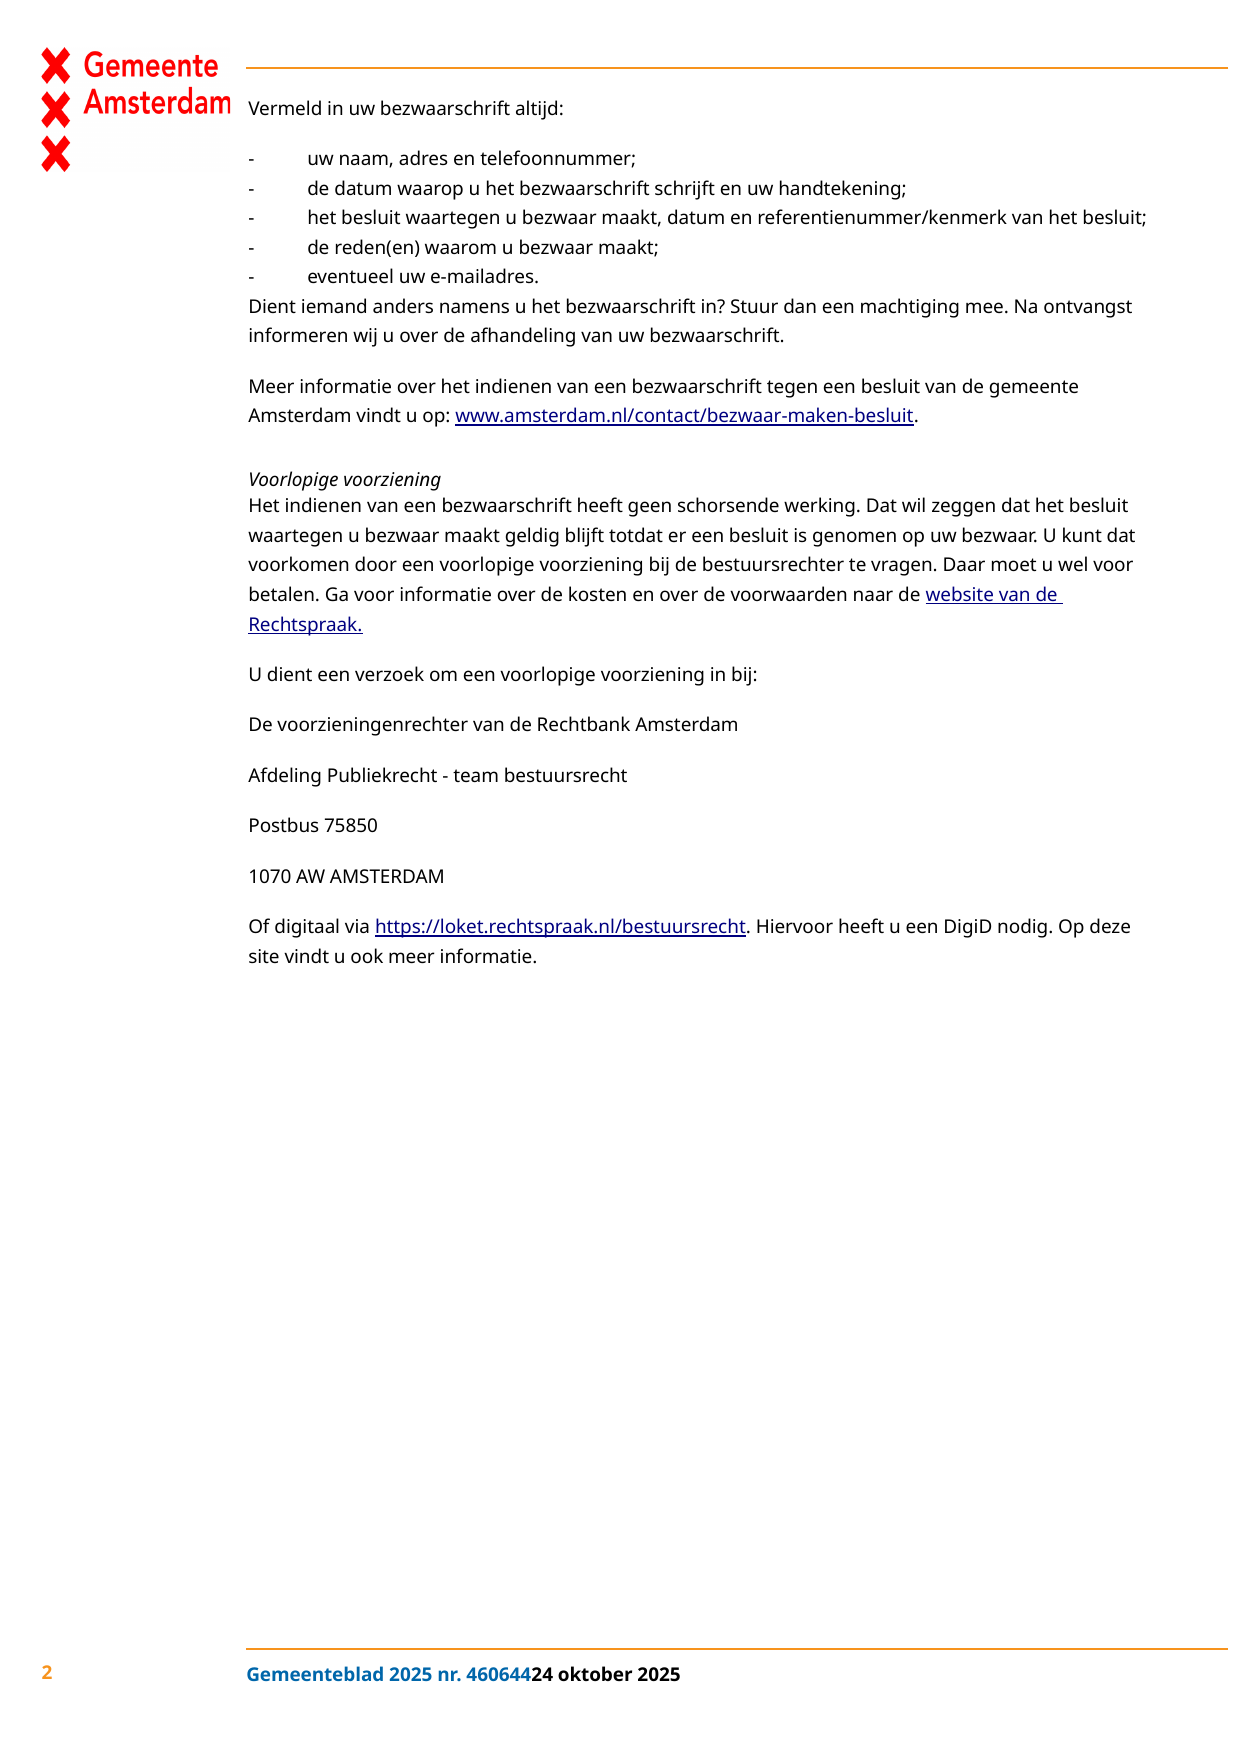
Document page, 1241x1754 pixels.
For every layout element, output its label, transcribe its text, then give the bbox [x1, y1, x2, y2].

list de datum waarop u het bezwaarschrift schrijft en uw handtekening; [248, 175, 1152, 201]
list het besluit waartegen u bezwaar maakt, datum en referentienummer/kenmerk van het besluit; [248, 204, 1152, 230]
text U dient een verzoek om een voorlopige voorziening in bij: [248, 661, 1152, 687]
text De voorzieningenrechter van de Rechtbank Amsterdam [248, 712, 1152, 737]
text Vermeld in uw bezwaarschrift altijd: [248, 95, 1152, 121]
text Meer informatie over het indienen van een bezwaarschrift tegen een besluit van de gemeente Amsterdam vindt u op: www.amsterdam.nl/contact/bezwaar-maken-besluit. [248, 373, 1152, 428]
text Postbus 75850 [248, 812, 1152, 838]
picture [41, 47, 231, 172]
text Of digitaal via https://loket.rechtspraak.nl/bestuursrecht. Hiervoor heeft u een DigiD nodig. Op deze site vindt u ook meer informatie. [248, 913, 1152, 968]
text Afdeling Publiekrecht - team bestuursrecht [248, 762, 1152, 788]
list de reden(en) waarom u bezwaar maakt; [248, 234, 1152, 260]
text Voorlopige voorziening [248, 467, 1152, 492]
text Dient iemand anders namens u het bezwaarschrift in? Stuur dan een machtiging mee. Na ontvangst informeren wij u over de afhandeling van uw bezwaarschrift. [248, 293, 1152, 348]
text Het indienen van een bezwaarschrift heeft geen schorsende werking. Dat wil zeggen dat het besluit waartegen u bezwaar maakt geldig blijft totdat er een besluit is genomen op uw bezwaar. U kunt dat voorkomen door een voorlopige voorziening bij de bestuursrechter te vragen. Daar moet u wel voor betalen. Ga voor informatie over de kosten en over de voorwaarden naar de website van de Rechtspraak. [248, 492, 1152, 636]
list eventueel uw e-mailadres. [248, 263, 1152, 289]
list uw naam, adres en telefoonnummer; [248, 145, 1152, 171]
text 1070 AW AMSTERDAM [248, 863, 1152, 888]
